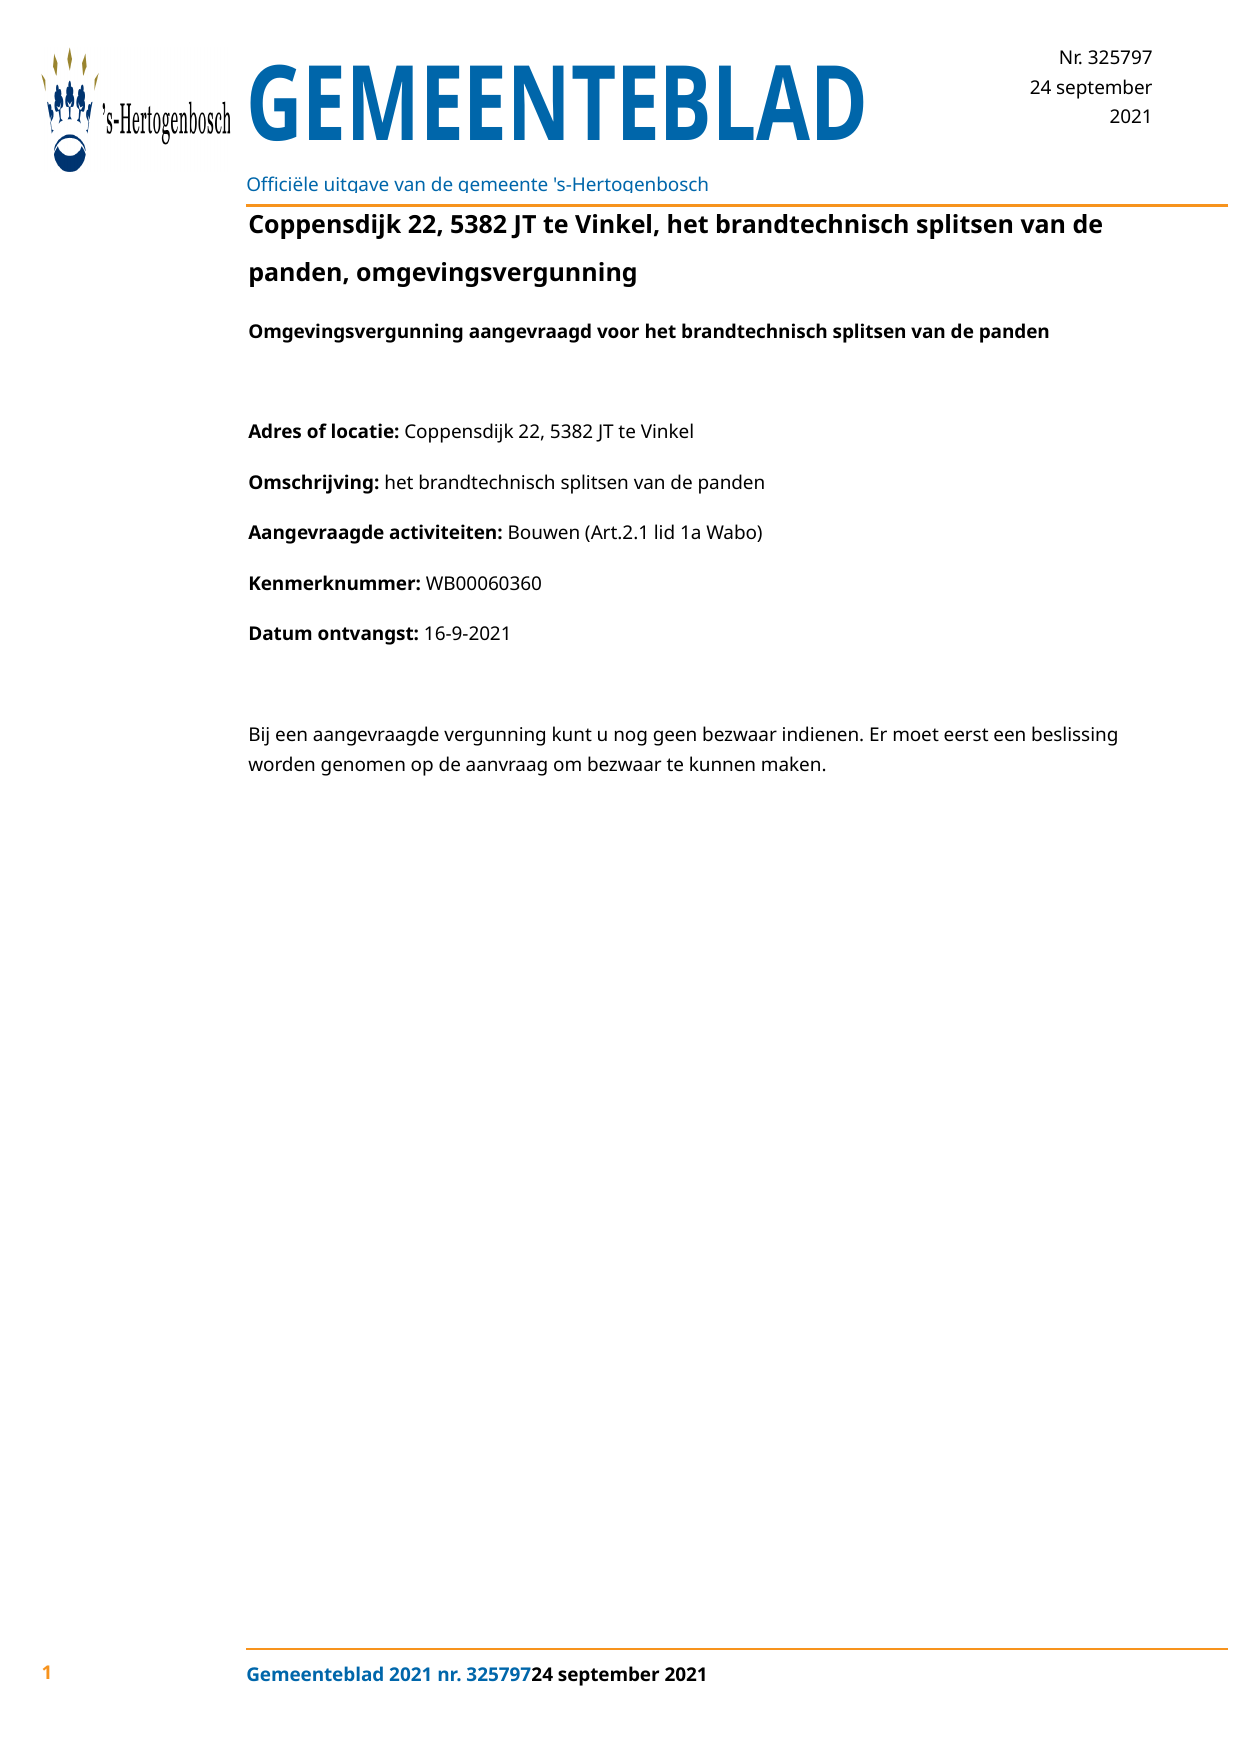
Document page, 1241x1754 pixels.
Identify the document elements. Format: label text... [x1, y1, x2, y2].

text Aangevraagde activiteiten: Bouwen (Art.2.1 lid 1a Wabo) [248, 519, 1152, 545]
text Kenmerknummer: WB00060360 [248, 570, 1152, 596]
text Coppensdijk 22, 5382 JT te Vinkel, het brandtechnisch splitsen van de panden, omgevingsvergunning [248, 207, 1152, 288]
text Datum ontvangst: 16-9-2021 [248, 620, 1152, 646]
text Bij een aangevraagde vergunning kunt u nog geen bezwaar indienen. Er moet eerst een beslissing worden genomen op de aanvraag om bezwaar te kunnen maken. [248, 721, 1152, 777]
text Omgevingsvergunning aangevraagd voor het brandtechnisch splitsen van de panden [248, 318, 1152, 344]
picture [41, 47, 231, 172]
text Omschrijving: het brandtechnisch splitsen van de panden [248, 469, 1152, 495]
text Adres of locatie: Coppensdijk 22, 5382 JT te Vinkel [248, 419, 1152, 444]
